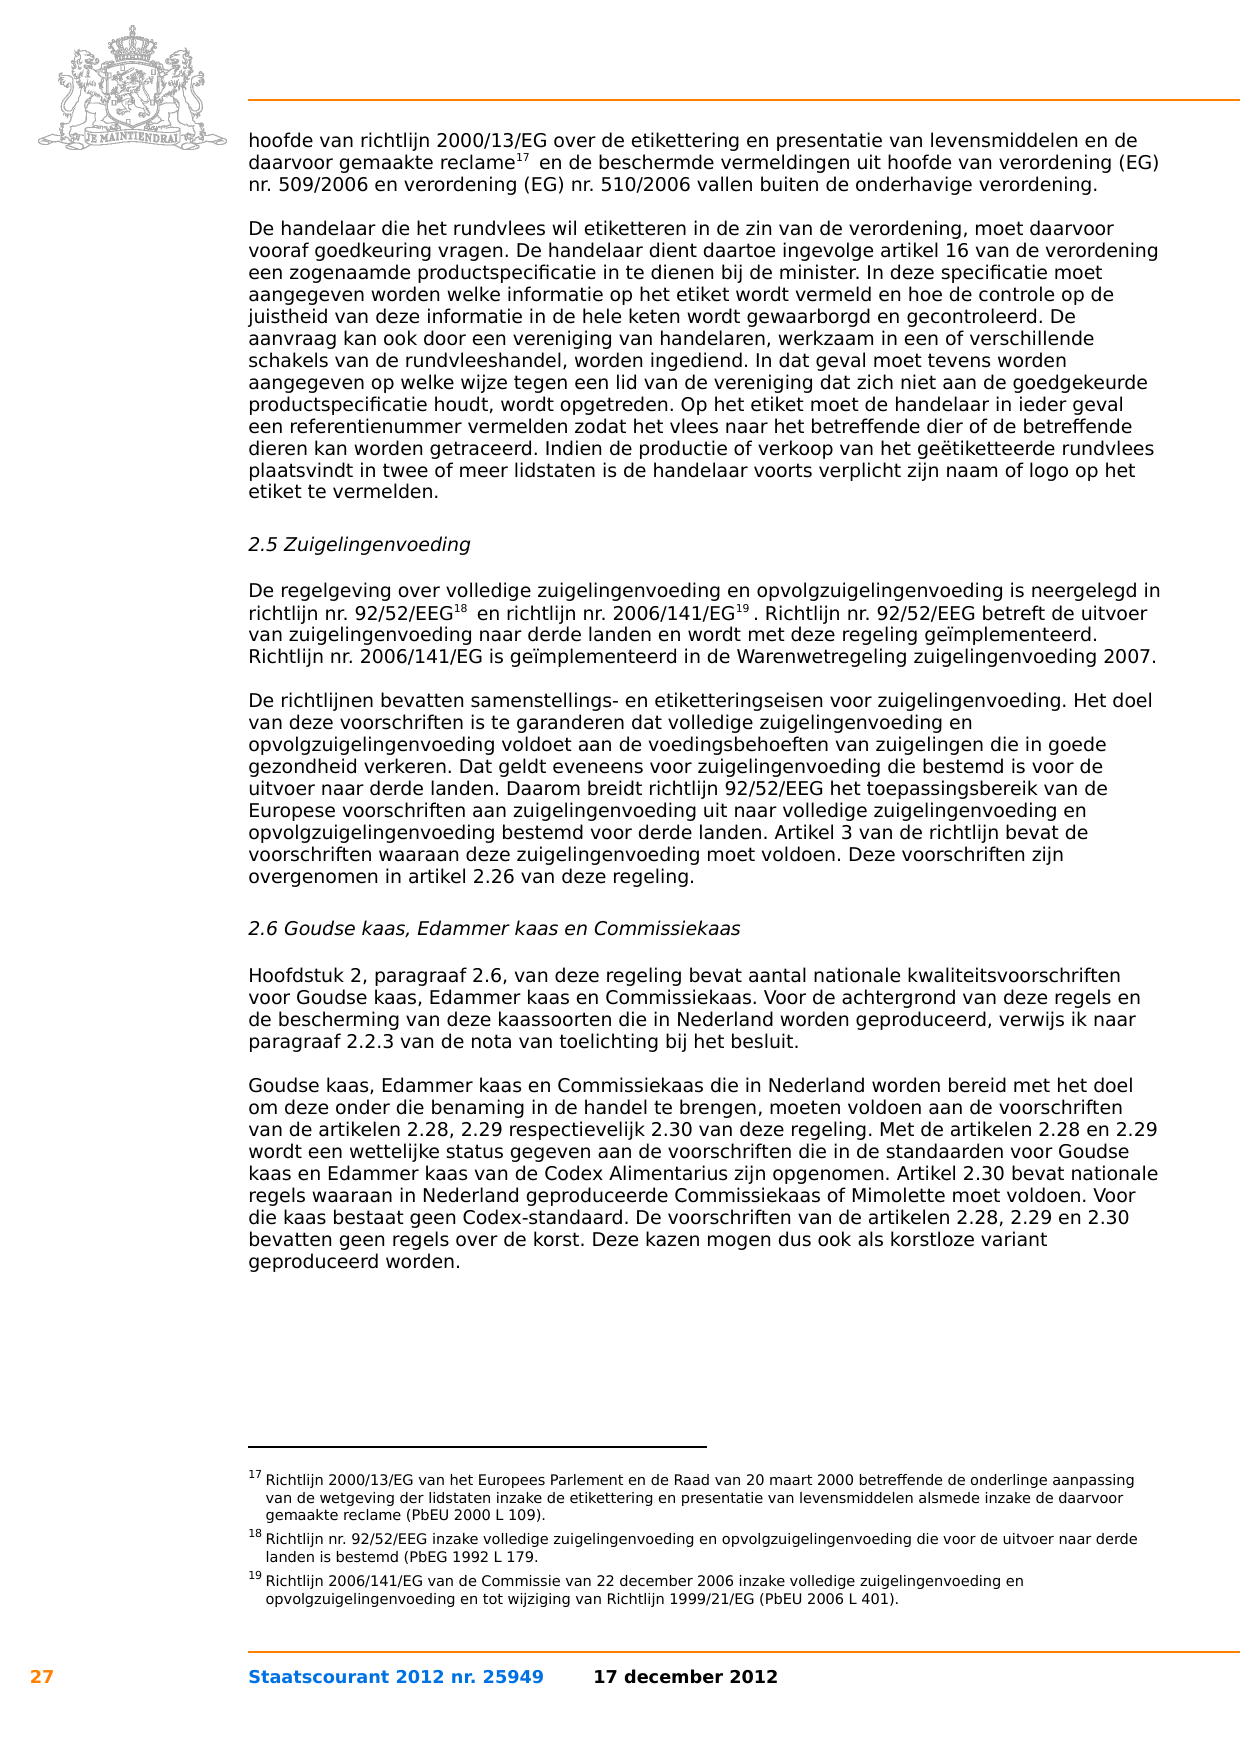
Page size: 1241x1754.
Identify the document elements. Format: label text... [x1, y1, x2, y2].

text Hoofdstuk 2, paragraaf 2.6, van deze regeling bevat aantal nationale kwaliteitsvoorschriften voor Goudse kaas, Edammer kaas en Commissiekaas. Voor de achtergrond van deze regels en de bescherming van deze kaassoorten die in Nederland worden geproduceerd, verwijs ik naar paragraaf 2.2.3 van de nota van toelichting bij het besluit. [248, 965, 1163, 1053]
text De richtlijnen bevatten samenstellings- en etiketteringseisen voor zuigelingenvoeding. Het doel van deze voorschriften is te garanderen dat volledige zuigelingenvoeding en opvolgzuigelingenvoeding voldoet aan de voedingsbehoeften van zuigelingen die in goede gezondheid verkeren. Dat geldt eveneens voor zuigelingenvoeding die bestemd is voor de uitvoer naar derde landen. Daarom breidt richtlijn 92/52/EEG het toepassingsbereik van de Europese voorschriften aan zuigelingenvoeding uit naar volledige zuigelingenvoeding en opvolgzuigelingenvoeding bestemd voor derde landen. Artikel 3 van de richtlijn bevat de voorschriften waaraan deze zuigelingenvoeding moet voldoen. Deze voorschriften zijn overgenomen in artikel 2.26 van deze regeling. [248, 690, 1163, 888]
text Richtlijn 2000/13/EG van het Europees Parlement en de Raad van 20 maart 2000 betreffende de onderlinge aanpassing van de wetgeving der lidstaten inzake de etikettering en presentatie van levensmiddelen alsmede inzake de daarvoor gemaakte reclame (PbEU 2000 L 109). [248, 1468, 1163, 1524]
text De regelgeving over volledige zuigelingenvoeding en opvolgzuigelingenvoeding is neergelegd in richtlijn nr. 92/52/EEG en richtlijn nr. 2006/141/EG. Richtlijn nr. 92/52/EEG betreft de uitvoer van zuigelingenvoeding naar derde landen en wordt met deze regeling geïmplementeerd. Richtlijn nr. 2006/141/EG is geïmplementeerd in de Warenwetregeling zuigelingenvoeding 2007. [248, 580, 1163, 668]
text Richtlijn nr. 92/52/EEG inzake volledige zuigelingenvoeding en opvolgzuigelingenvoeding die voor de uitvoer naar derde landen is bestemd (PbEG 1992 L 179. [248, 1527, 1163, 1566]
text Richtlijn 2006/141/EG van de Commissie van 22 december 2006 inzake volledige zuigelingenvoeding en opvolgzuigelingenvoeding en tot wijziging van Richtlijn 1999/21/EG (PbEU 2006 L 401). [248, 1569, 1163, 1608]
text hoofde van richtlijn 2000/13/EG over de etikettering en presentatie van levensmiddelen en de daarvoor gemaakte reclame en de beschermde vermeldingen uit hoofde van verordening (EG) nr. 509/2006 en verordening (EG) nr. 510/2006 vallen buiten de onderhavige verordening. [248, 130, 1163, 196]
text Goudse kaas, Edammer kaas en Commissiekaas die in Nederland worden bereid met het doel om deze onder die benaming in de handel te brengen, moeten voldoen aan de voorschriften van de artikelen 2.28, 2.29 respectievelijk 2.30 van deze regeling. Met de artikelen 2.28 en 2.29 wordt een wettelijke status gegeven aan de voorschriften die in de standaarden voor Goudse kaas en Edammer kaas van de Codex Alimentarius zijn opgenomen. Artikel 2.30 bevat nationale regels waaraan in Nederland geproduceerde Commissiekaas of Mimolette moet voldoen. Voor die kaas bestaat geen Codex-standaard. De voorschriften van de artikelen 2.28, 2.29 en 2.30 bevatten geen regels over de korst. Deze kazen mogen dus ook als korstloze variant geproduceerd worden. [248, 1075, 1163, 1273]
subtitle 2.5 Zuigelingenvoeding [248, 533, 1163, 555]
picture [38, 25, 227, 150]
text De handelaar die het rundvlees wil etiketteren in de zin van de verordening, moet daarvoor vooraf goedkeuring vragen. De handelaar dient daartoe ingevolge artikel 16 van de verordening een zogenaamde productspecificatie in te dienen bij de minister. In deze specificatie moet aangegeven worden welke informatie op het etiket wordt vermeld en hoe de controle op de juistheid van deze informatie in de hele keten wordt gewaarborgd en gecontroleerd. De aanvraag kan ook door een vereniging van handelaren, werkzaam in een of verschillende schakels van de rundvleeshandel, worden ingediend. In dat geval moet tevens worden aangegeven op welke wijze tegen een lid van de vereniging dat zich niet aan de goedgekeurde productspecificatie houdt, wordt opgetreden. Op het etiket moet de handelaar in ieder geval een referentienummer vermelden zodat het vlees naar het betreffende dier of de betreffende dieren kan worden getraceerd. Indien de productie of verkoop van het geëtiketteerde rundvlees plaatsvindt in twee of meer lidstaten is de handelaar voorts verplicht zijn naam of logo op het etiket te vermelden. [248, 218, 1163, 503]
subtitle 2.6 Goudse kaas, Edammer kaas en Commissiekaas [248, 918, 1163, 940]
